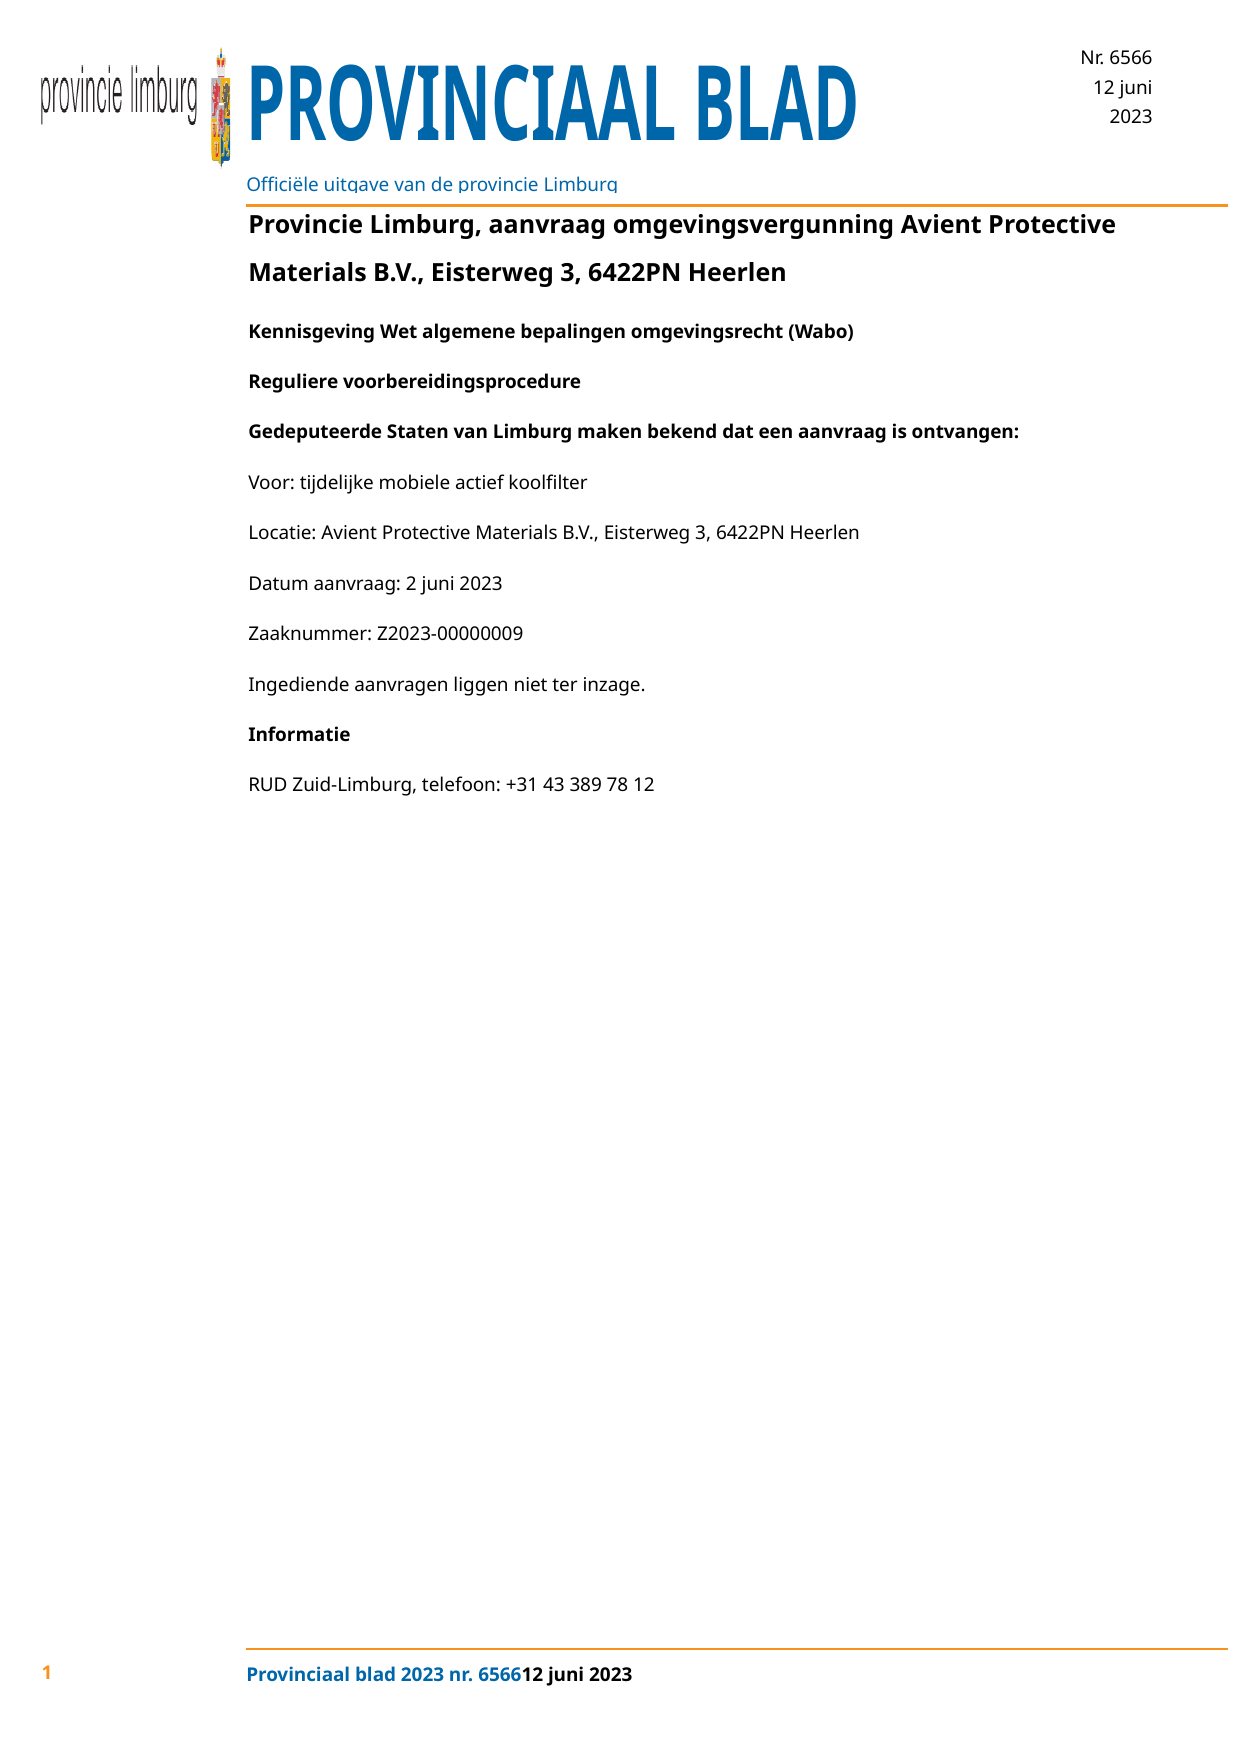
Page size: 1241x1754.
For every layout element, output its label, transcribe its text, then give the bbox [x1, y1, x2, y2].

text Zaaknummer: Z2023-00000009 [248, 620, 1152, 646]
text Gedeputeerde Staten van Limburg maken bekend dat een aanvraag is ontvangen: [248, 419, 1152, 444]
text Reguliere voorbereidingsprocedure [248, 368, 1152, 394]
text Datum aanvraag: 2 juni 2023 [248, 570, 1152, 596]
text Informatie [248, 721, 1152, 747]
text RUD Zuid-Limburg, telefoon: +31 43 389 78 12 [248, 772, 1152, 797]
text Ingediende aanvragen liggen niet ter inzage. [248, 671, 1152, 697]
picture [41, 47, 231, 172]
text Provincie Limburg, aanvraag omgevingsvergunning Avient Protective Materials B.V., Eisterweg 3, 6422PN Heerlen [248, 207, 1152, 288]
text Kennisgeving Wet algemene bepalingen omgevingsrecht (Wabo) [248, 318, 1152, 344]
text Locatie: Avient Protective Materials B.V., Eisterweg 3, 6422PN Heerlen [248, 519, 1152, 545]
text Voor: tijdelijke mobiele actief koolfilter [248, 469, 1152, 495]
